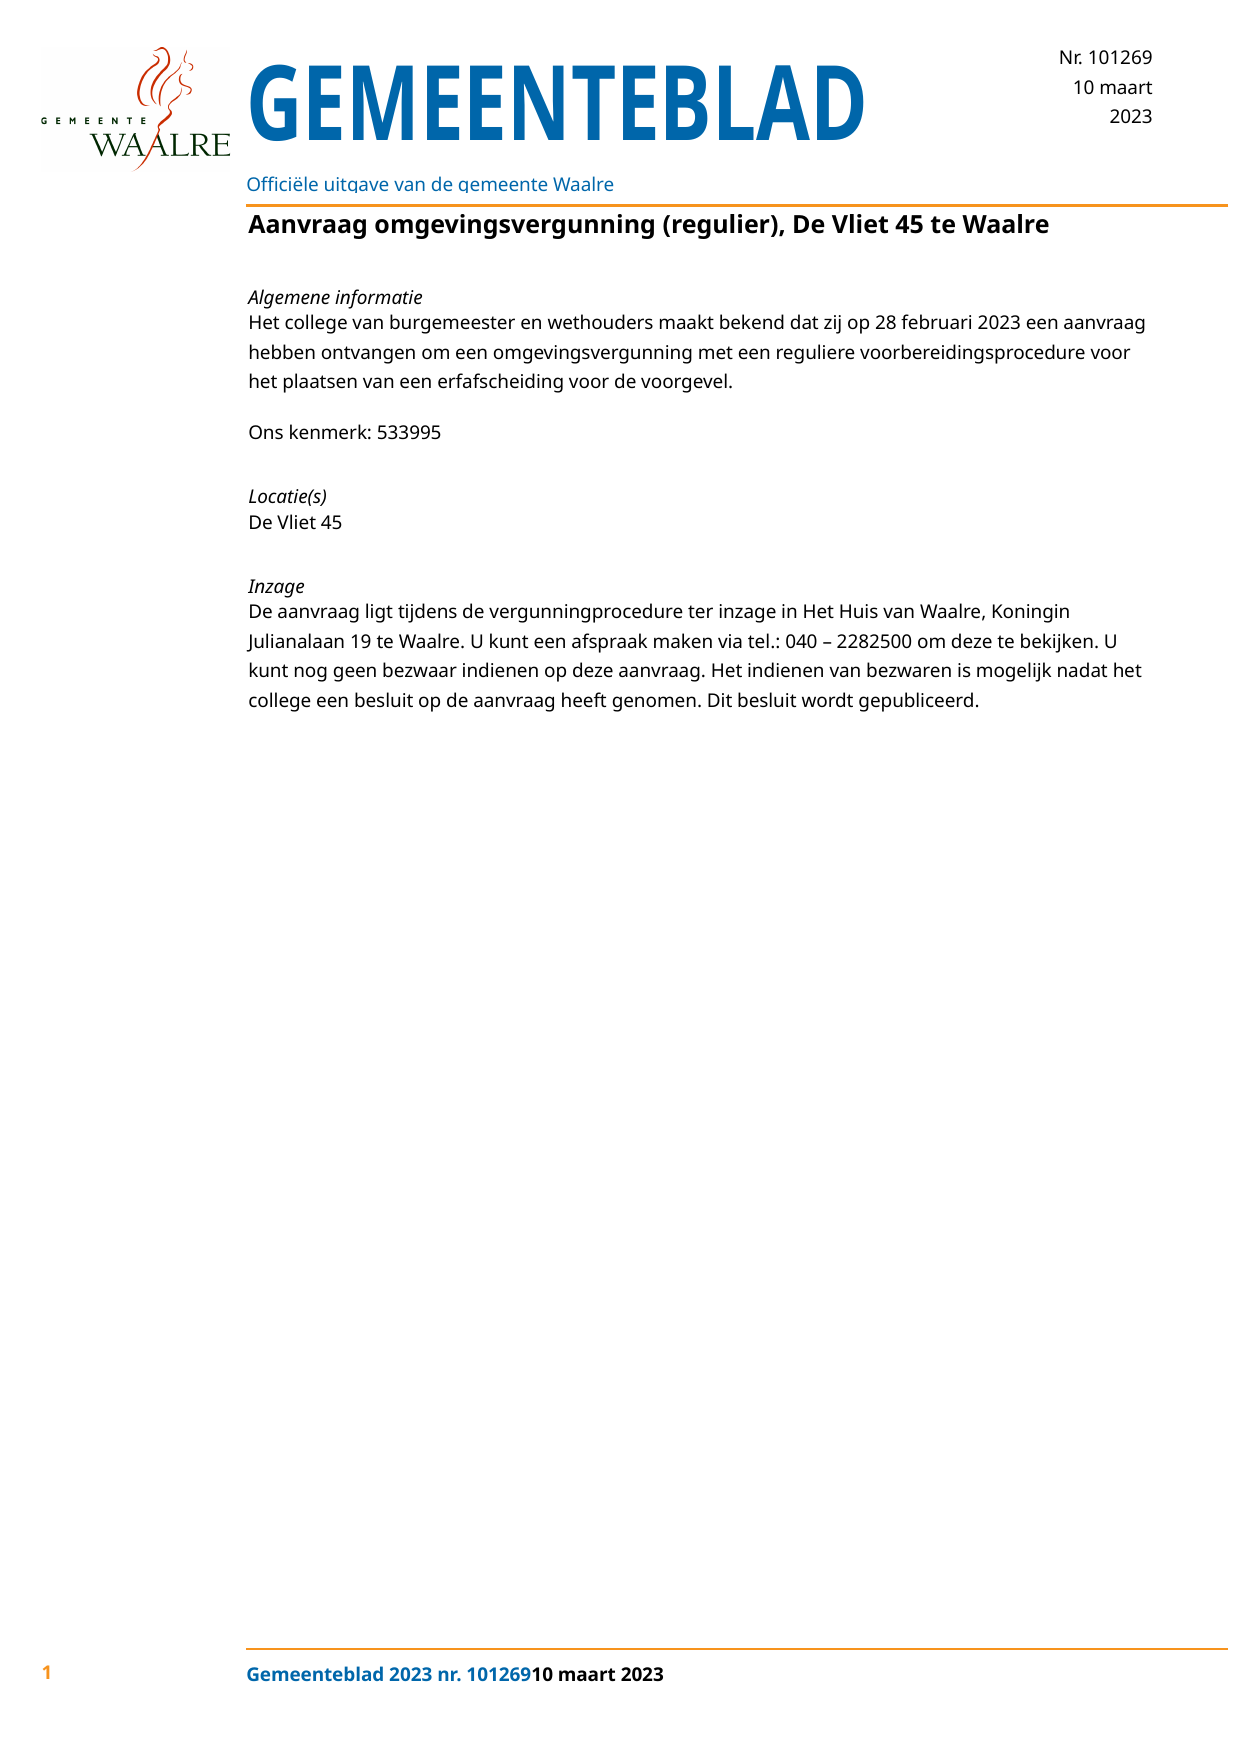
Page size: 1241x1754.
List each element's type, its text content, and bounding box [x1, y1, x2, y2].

text De aanvraag ligt tijdens de vergunningprocedure ter inzage in Het Huis van Waalre, Koningin Julianalaan 19 te Waalre. U kunt een afspraak maken via tel.: 040 – 2282500 om deze te bekijken. U kunt nog geen bezwaar indienen op deze aanvraag. Het indienen van bezwaren is mogelijk nadat het college een besluit op de aanvraag heeft genomen. Dit besluit wordt gepubliceerd. [248, 598, 1152, 713]
text Aanvraag omgevingsvergunning (regulier), De Vliet 45 te Waalre [248, 207, 1152, 241]
text Inzage [248, 573, 1152, 598]
text De Vliet 45 [248, 509, 1152, 534]
picture [41, 47, 231, 172]
text Ons kenmerk: 533995 [248, 419, 1152, 445]
text Algemene informatie [248, 284, 1152, 309]
text Locatie(s) [248, 483, 1152, 509]
text Het college van burgemeester en wethouders maakt bekend dat zij op 28 februari 2023 een aanvraag hebben ontvangen om een omgevingsvergunning met een reguliere voorbereidingsprocedure voor het plaatsen van een erfafscheiding voor de voorgevel. [248, 309, 1152, 394]
